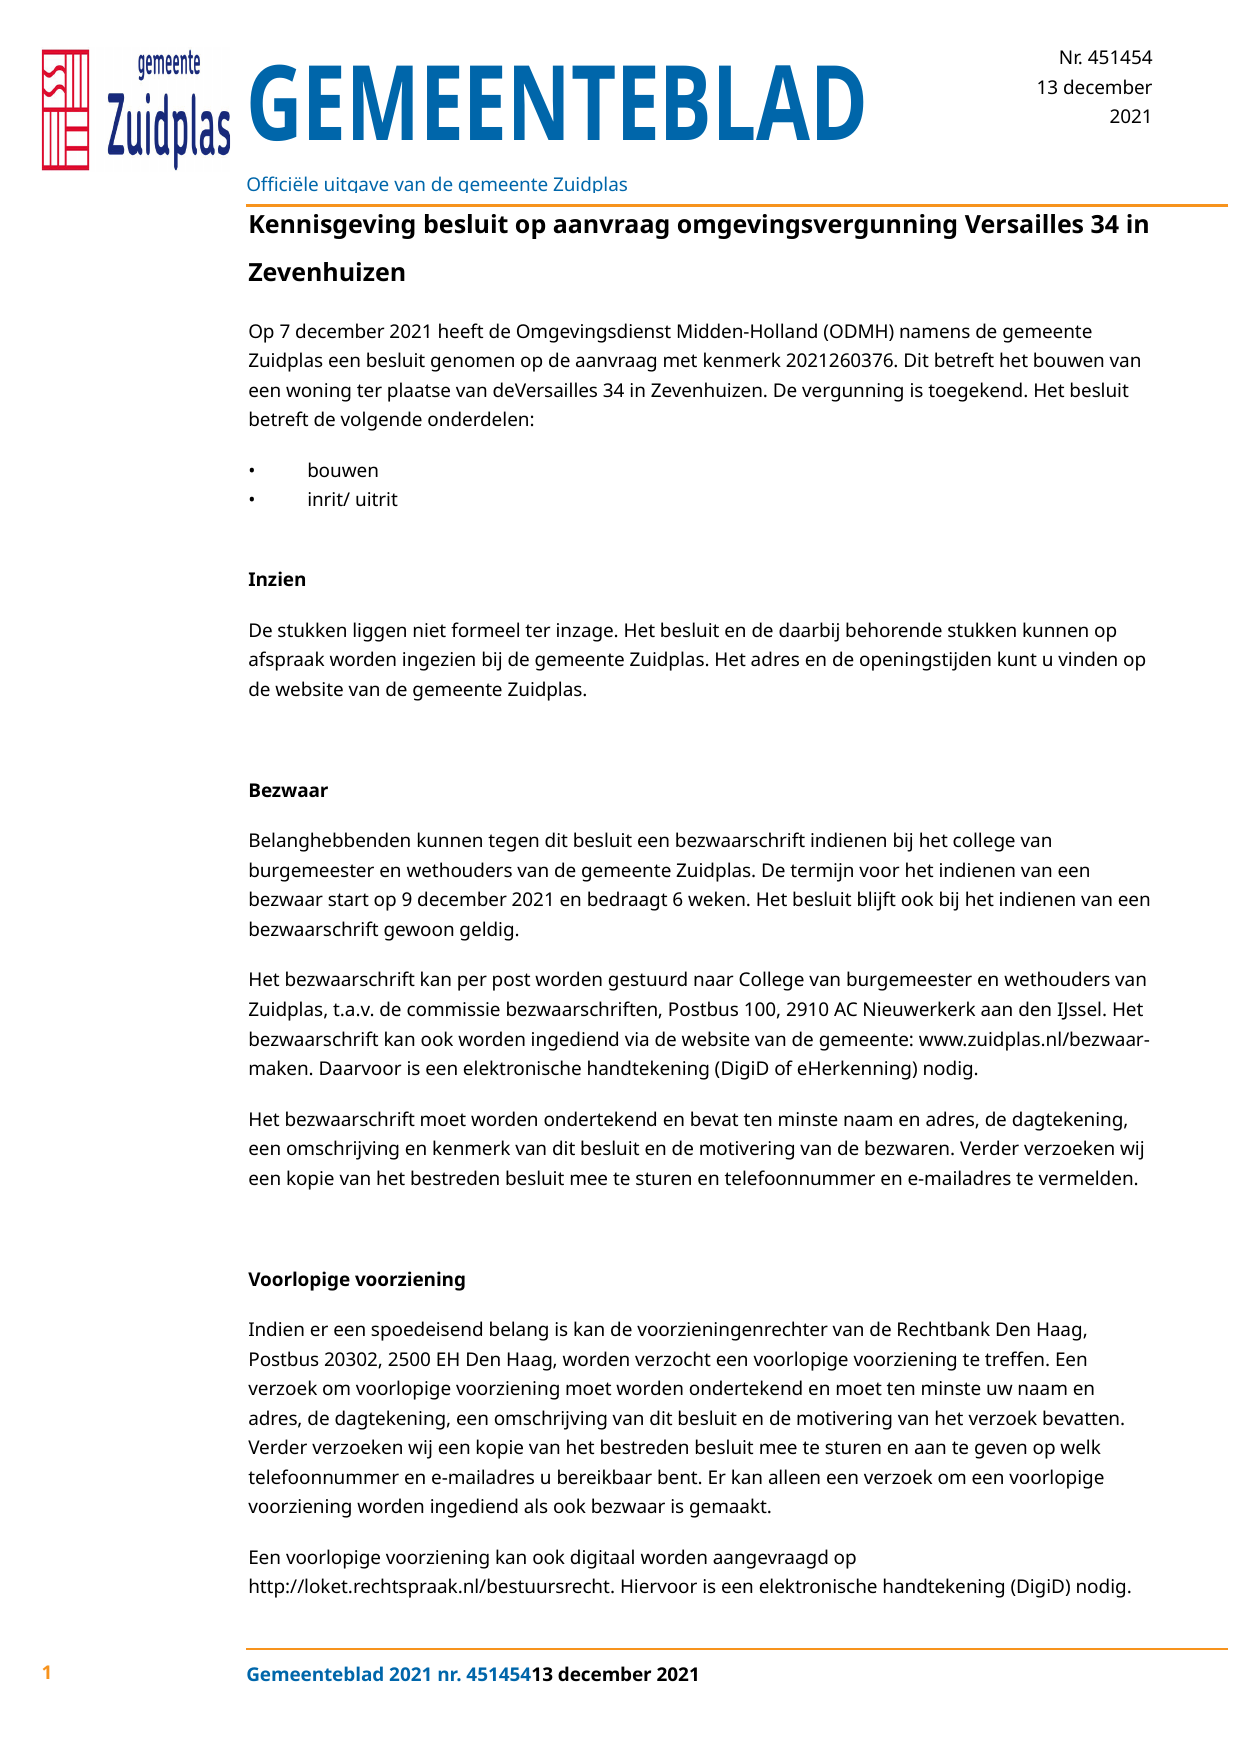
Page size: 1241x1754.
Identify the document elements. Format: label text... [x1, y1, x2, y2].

text De stukken liggen niet formeel ter inzage. Het besluit en de daarbij behorende stukken kunnen op afspraak worden ingezien bij de gemeente Zuidplas. Het adres en de openingstijden kunt u vinden op de website van de gemeente Zuidplas. [248, 617, 1152, 702]
text Het bezwaarschrift moet worden ondertekend en bevat ten minste naam en adres, de dagtekening, een omschrijving en kenmerk van dit besluit en de motivering van de bezwaren. Verder verzoeken wij een kopie van het bestreden besluit mee te sturen en telefoonnummer en e-mailadres te vermelden. [248, 1106, 1152, 1191]
text Bezwaar [248, 777, 1152, 803]
text Een voorlopige voorziening kan ook digitaal worden aangevraagd op http://loket.rechtspraak.nl/bestuursrecht. Hiervoor is een elektronische handtekening (DigiD) nodig. [248, 1544, 1152, 1599]
text Belanghebbenden kunnen tegen dit besluit een bezwaarschrift indienen bij het college van burgemeester en wethouders van de gemeente Zuidplas. De termijn voor het indienen van een bezwaar start op 9 december 2021 en bedraagt 6 weken. Het besluit blijft ook bij het indienen van een bezwaarschrift gewoon geldig. [248, 827, 1152, 942]
text Op 7 december 2021 heeft de Omgevingsdienst Midden-Holland (ODMH) namens de gemeente Zuidplas een besluit genomen op de aanvraag met kenmerk 2021260376. Dit betreft het bouwen van een woning ter plaatse van deVersailles 34 in Zevenhuizen. De vergunning is toegekend. Het besluit betreft de volgende onderdelen: [248, 318, 1152, 432]
text Inzien [248, 567, 1152, 592]
list inrit/ uitrit [248, 487, 1152, 512]
text Het bezwaarschrift kan per post worden gestuurd naar College van burgemeester en wethouders van Zuidplas, t.a.v. de commissie bezwaarschriften, Postbus 100, 2910 AC Nieuwerkerk aan den IJssel. Het bezwaarschrift kan ook worden ingediend via de website van de gemeente: www.zuidplas.nl/bezwaar-maken. Daarvoor is een elektronische handtekening (DigiD of eHerkenning) nodig. [248, 967, 1152, 1081]
text Voorlopige voorziening [248, 1266, 1152, 1292]
picture [41, 47, 231, 172]
text Indien er een spoedeisend belang is kan de voorzieningenrechter van de Rechtbank Den Haag, Postbus 20302, 2500 EH Den Haag, worden verzocht een voorlopige voorziening te treffen. Een verzoek om voorlopige voorziening moet worden ondertekend en moet ten minste uw naam en adres, de dagtekening, een omschrijving van dit besluit en de motivering van het verzoek bevatten. Verder verzoeken wij een kopie van het bestreden besluit mee te sturen en aan te geven op welk telefoonnummer en e-mailadres u bereikbaar bent. Er kan alleen een verzoek om een voorlopige voorziening worden ingediend als ook bezwaar is gemaakt. [248, 1316, 1152, 1519]
list bouwen [248, 457, 1152, 483]
text Kennisgeving besluit op aanvraag omgevingsvergunning Versailles 34 in Zevenhuizen [248, 207, 1152, 288]
